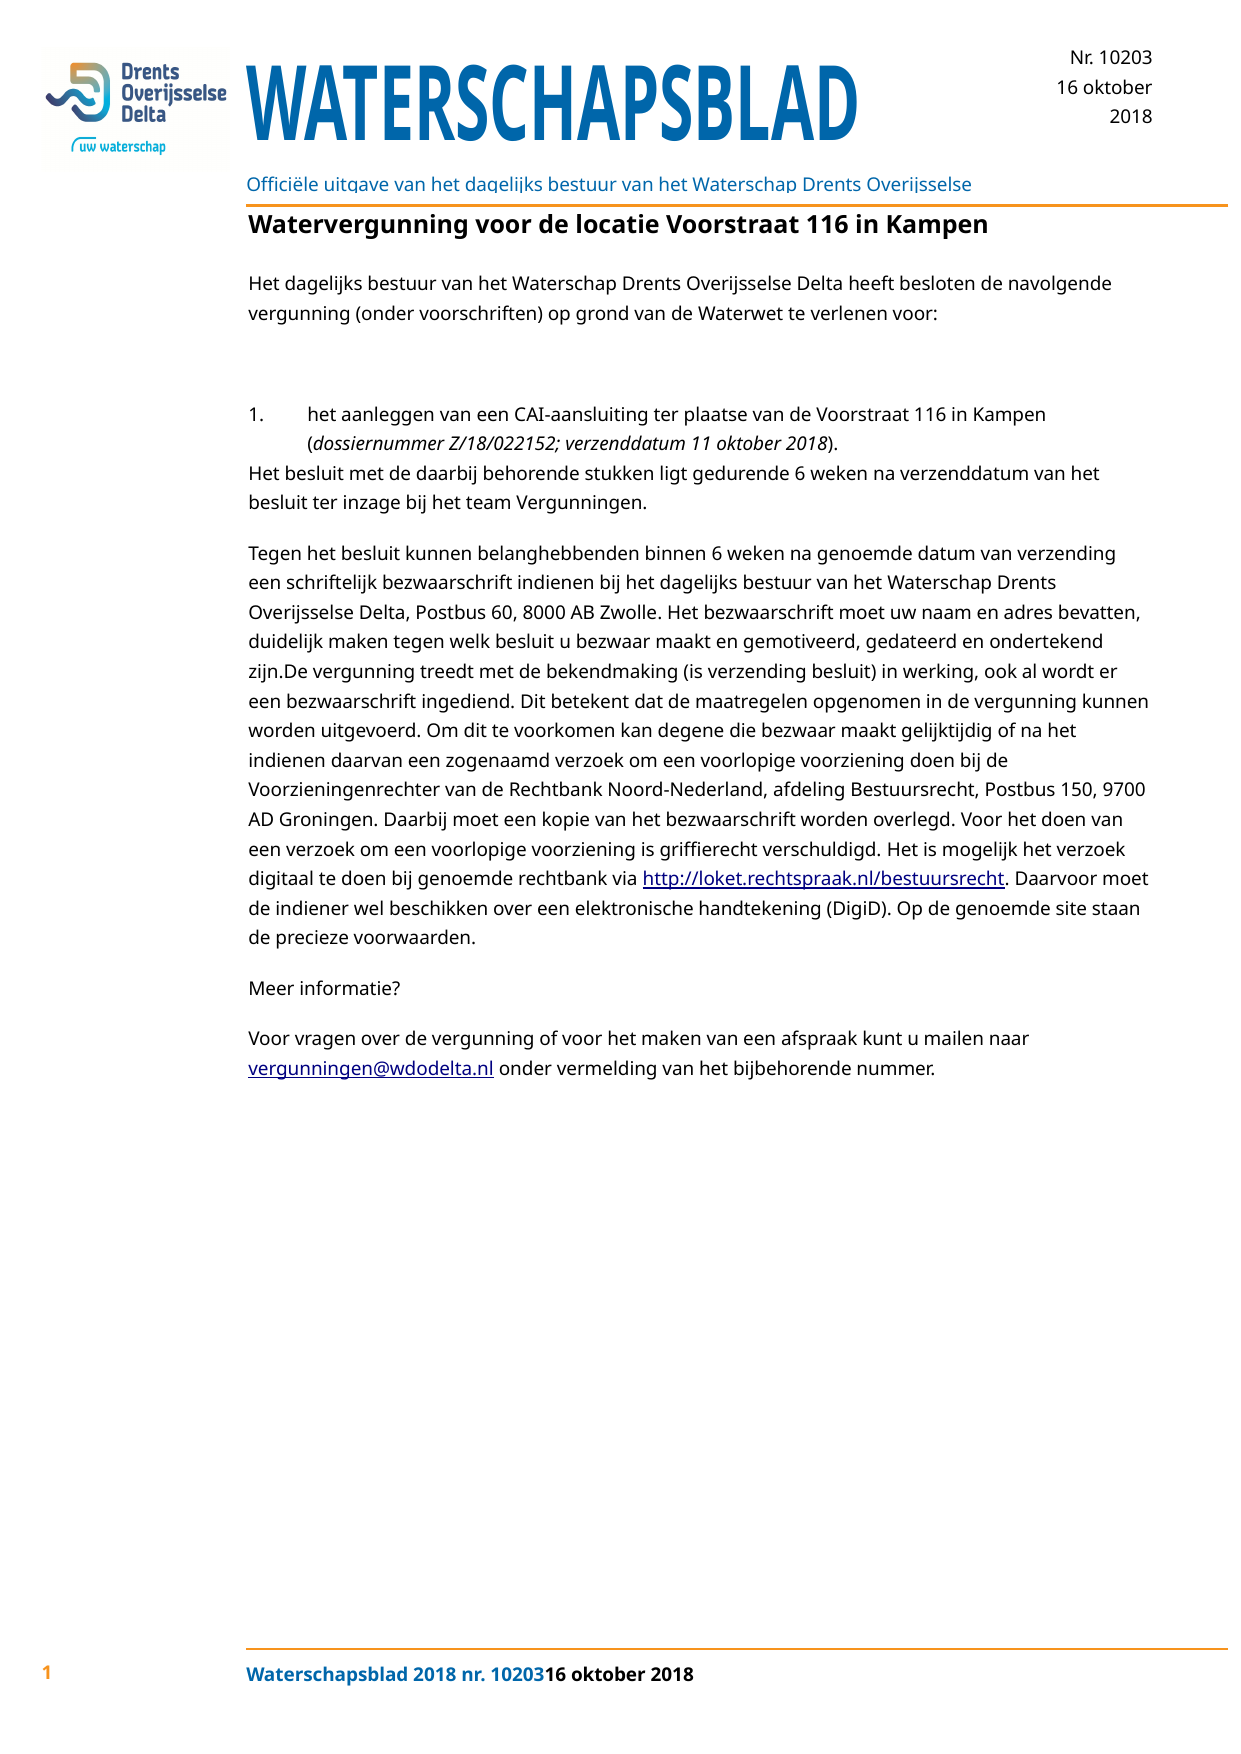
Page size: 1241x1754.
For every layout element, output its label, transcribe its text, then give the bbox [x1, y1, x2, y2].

text Tegen het besluit kunnen belanghebbenden binnen 6 weken na genoemde datum van verzending een schriftelijk bezwaarschrift indienen bij het dagelijks bestuur van het Waterschap Drents Overijsselse Delta, Postbus 60, 8000 AB Zwolle. Het bezwaarschrift moet uw naam en adres bevatten, duidelijk maken tegen welk besluit u bezwaar maakt en gemotiveerd, gedateerd en ondertekend zijn.De vergunning treedt met de bekendmaking (is verzending besluit) in werking, ook al wordt er een bezwaarschrift ingediend. Dit betekent dat de maatregelen opgenomen in de vergunning kunnen worden uitgevoerd. Om dit te voorkomen kan degene die bezwaar maakt gelijktijdig of na het indienen daarvan een zogenaamd verzoek om een voorlopige voorziening doen bij de Voorzieningenrechter van de Rechtbank Noord-Nederland, afdeling Bestuursrecht, Postbus 150, 9700 AD Groningen. Daarbij moet een kopie van het bezwaarschrift worden overlegd. Voor het doen van een verzoek om een voorlopige voorziening is griffierecht verschuldigd. Het is mogelijk het verzoek digitaal te doen bij genoemde rechtbank via http://loket.rechtspraak.nl/bestuursrecht. Daarvoor moet de indiener wel beschikken over een elektronische handtekening (DigiD). Op de genoemde site staan de precieze voorwaarden. [248, 540, 1152, 950]
text Het dagelijks bestuur van het Waterschap Drents Overijsselse Delta heeft besloten de navolgende vergunning (onder voorschriften) op grond van de Waterwet te verlenen voor: [248, 270, 1152, 326]
picture [41, 47, 231, 172]
text Meer informatie? [248, 975, 1152, 1001]
text Het besluit met de daarbij behorende stukken ligt gedurende 6 weken na verzenddatum van het besluit ter inzage bij het team Vergunningen. [248, 460, 1152, 515]
text Watervergunning voor de locatie Voorstraat 116 in Kampen [248, 207, 1152, 241]
list het aanleggen van een CAI-aansluiting ter plaatse van de Voorstraat 116 in Kampen (dossiernummer Z/18/022152; verzenddatum 11 oktober 2018). [248, 401, 1152, 456]
text Voor vragen over de vergunning of voor het maken van een afspraak kunt u mailen naar vergunningen@wdodelta.nl onder vermelding van het bijbehorende nummer. [248, 1025, 1152, 1081]
